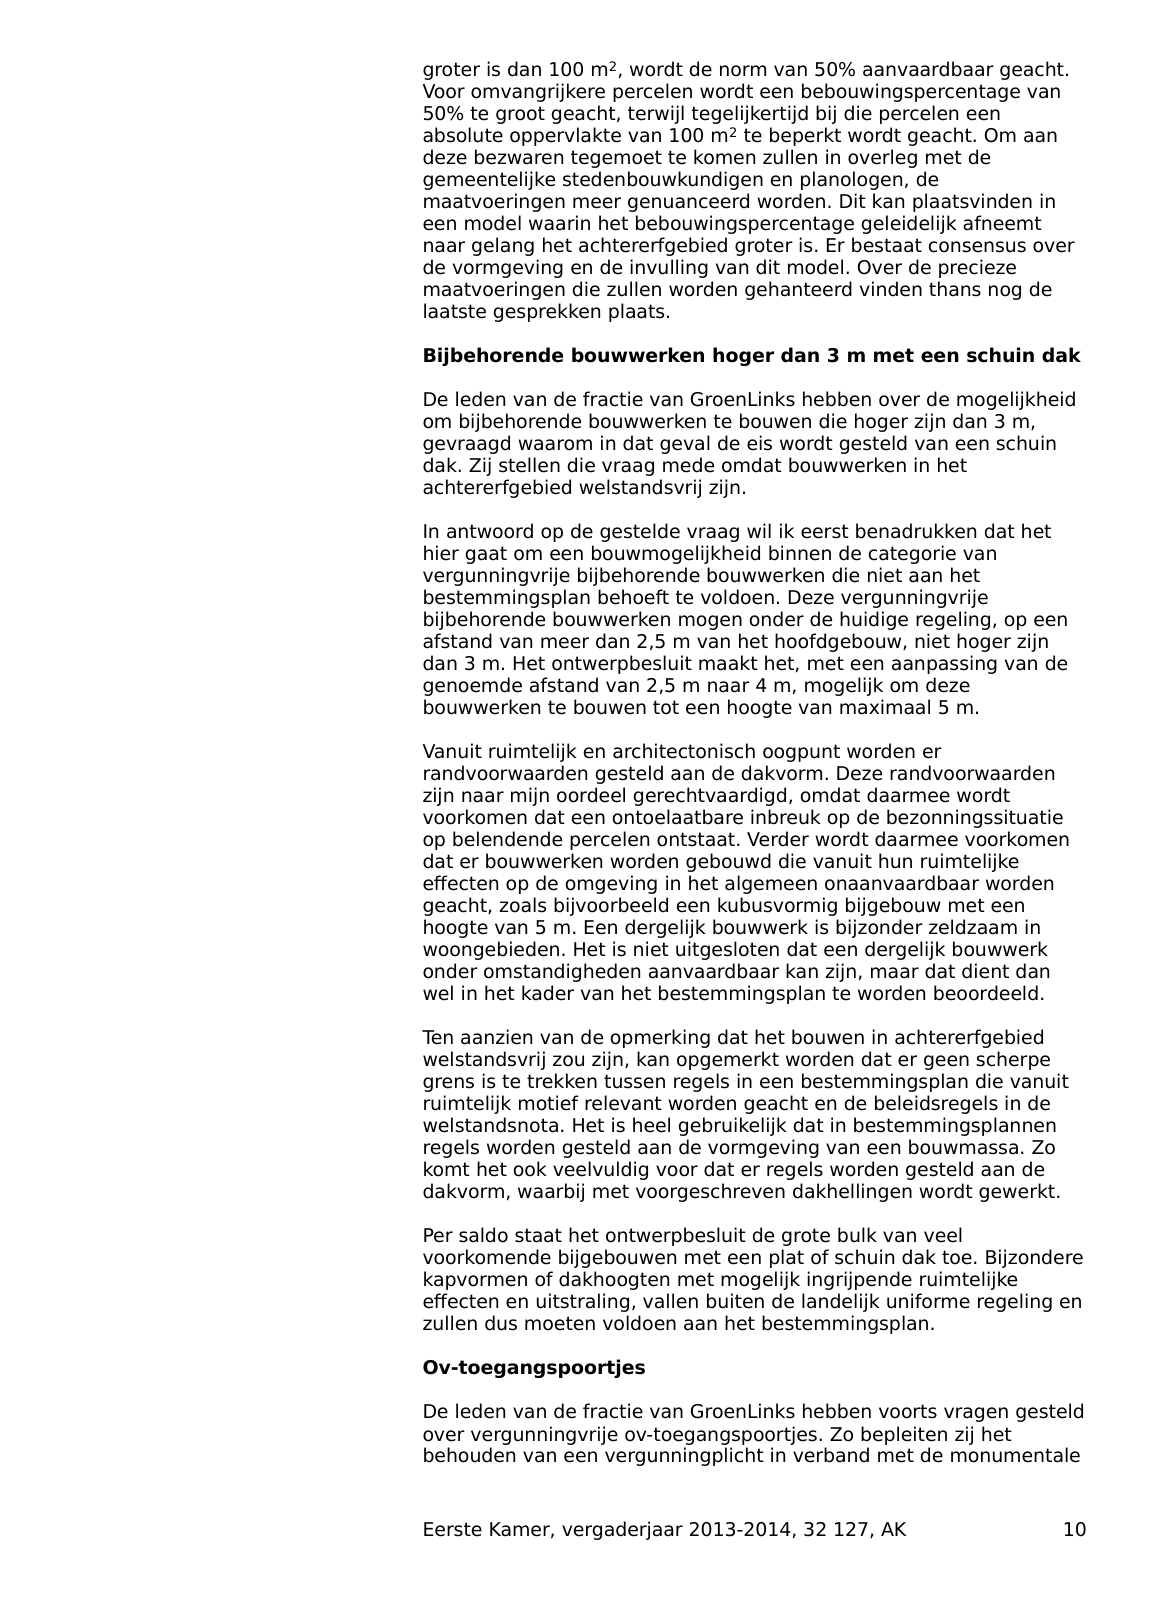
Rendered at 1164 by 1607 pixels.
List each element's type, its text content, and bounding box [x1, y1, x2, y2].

text Vanuit ruimtelijk en architectonisch oogpunt worden er randvoorwaarden gesteld aan de dakvorm. Deze randvoorwaarden zijn naar mijn oordeel gerechtvaardigd, omdat daarmee wordt voorkomen dat een ontoelaatbare inbreuk op de bezonningssituatie op belendende percelen ontstaat. Verder wordt daarmee voorkomen dat er bouwwerken worden gebouwd die vanuit hun ruimtelijke effecten op de omgeving in het algemeen onaanvaardbaar worden geacht, zoals bijvoorbeeld een kubusvormig bijgebouw met een hoogte van 5 m. Een dergelijk bouwwerk is bijzonder zeldzaam in woongebieden. Het is niet uitgesloten dat een dergelijk bouwwerk onder omstandigheden aanvaardbaar kan zijn, maar dat dient dan wel in het kader van het bestemmingsplan te worden beoordeeld. [422, 741, 1087, 1005]
text groter is dan 100 m2, wordt de norm van 50% aanvaardbaar geacht. Voor omvangrijkere percelen wordt een bebouwingspercentage van 50% te groot geacht, terwijl tegelijkertijd bij die percelen een absolute oppervlakte van 100 m2 te beperkt wordt geacht. Om aan deze bezwaren tegemoet te komen zullen in overleg met de gemeentelijke stedenbouwkundigen en planologen, de maatvoeringen meer genuanceerd worden. Dit kan plaatsvinden in een model waarin het bebouwingspercentage geleidelijk afneemt naar gelang het achtererfgebied groter is. Er bestaat consensus over de vormgeving en de invulling van dit model. Over de precieze maatvoeringen die zullen worden gehanteerd vinden thans nog de laatste gesprekken plaats. [422, 59, 1087, 323]
text Ten aanzien van de opmerking dat het bouwen in achtererfgebied welstandsvrij zou zijn, kan opgemerkt worden dat er geen scherpe grens is te trekken tussen regels in een bestemmingsplan die vanuit ruimtelijk motief relevant worden geacht en de beleidsregels in de welstandsnota. Het is heel gebruikelijk dat in bestemmingsplannen regels worden gesteld aan de vormgeving van een bouwmassa. Zo komt het ook veelvuldig voor dat er regels worden gesteld aan de dakvorm, waarbij met voorgeschreven dakhellingen wordt gewerkt. [422, 1027, 1087, 1203]
text De leden van de fractie van GroenLinks hebben voorts vragen gesteld over vergunningvrije ov-toegangspoortjes. Zo bepleiten zij het behouden van een vergunningplicht in verband met de monumentale [422, 1401, 1087, 1467]
subtitle Bijbehorende bouwwerken hoger dan 3 m met een schuin dak [422, 345, 1087, 367]
text In antwoord op de gestelde vraag wil ik eerst benadrukken dat het hier gaat om een bouwmogelijkheid binnen de categorie van vergunningvrije bijbehorende bouwwerken die niet aan het bestemmingsplan behoeft te voldoen. Deze vergunningvrije bijbehorende bouwwerken mogen onder de huidige regeling, op een afstand van meer dan 2,5 m van het hoofdgebouw, niet hoger zijn dan 3 m. Het ontwerpbesluit maakt het, met een aanpassing van de genoemde afstand van 2,5 m naar 4 m, mogelijk om deze bouwwerken te bouwen tot een hoogte van maximaal 5 m. [422, 521, 1087, 719]
text Per saldo staat het ontwerpbesluit de grote bulk van veel voorkomende bijgebouwen met een plat of schuin dak toe. Bijzondere kapvormen of dakhoogten met mogelijk ingrijpende ruimtelijke effecten en uitstraling, vallen buiten de landelijk uniforme regeling en zullen dus moeten voldoen aan het bestemmingsplan. [422, 1225, 1087, 1335]
subtitle Ov-toegangspoortjes [422, 1357, 1087, 1379]
text De leden van de fractie van GroenLinks hebben over de mogelijkheid om bijbehorende bouwwerken te bouwen die hoger zijn dan 3 m, gevraagd waarom in dat geval de eis wordt gesteld van een schuin dak. Zij stellen die vraag mede omdat bouwwerken in het achtererfgebied welstandsvrij zijn. [422, 389, 1087, 499]
